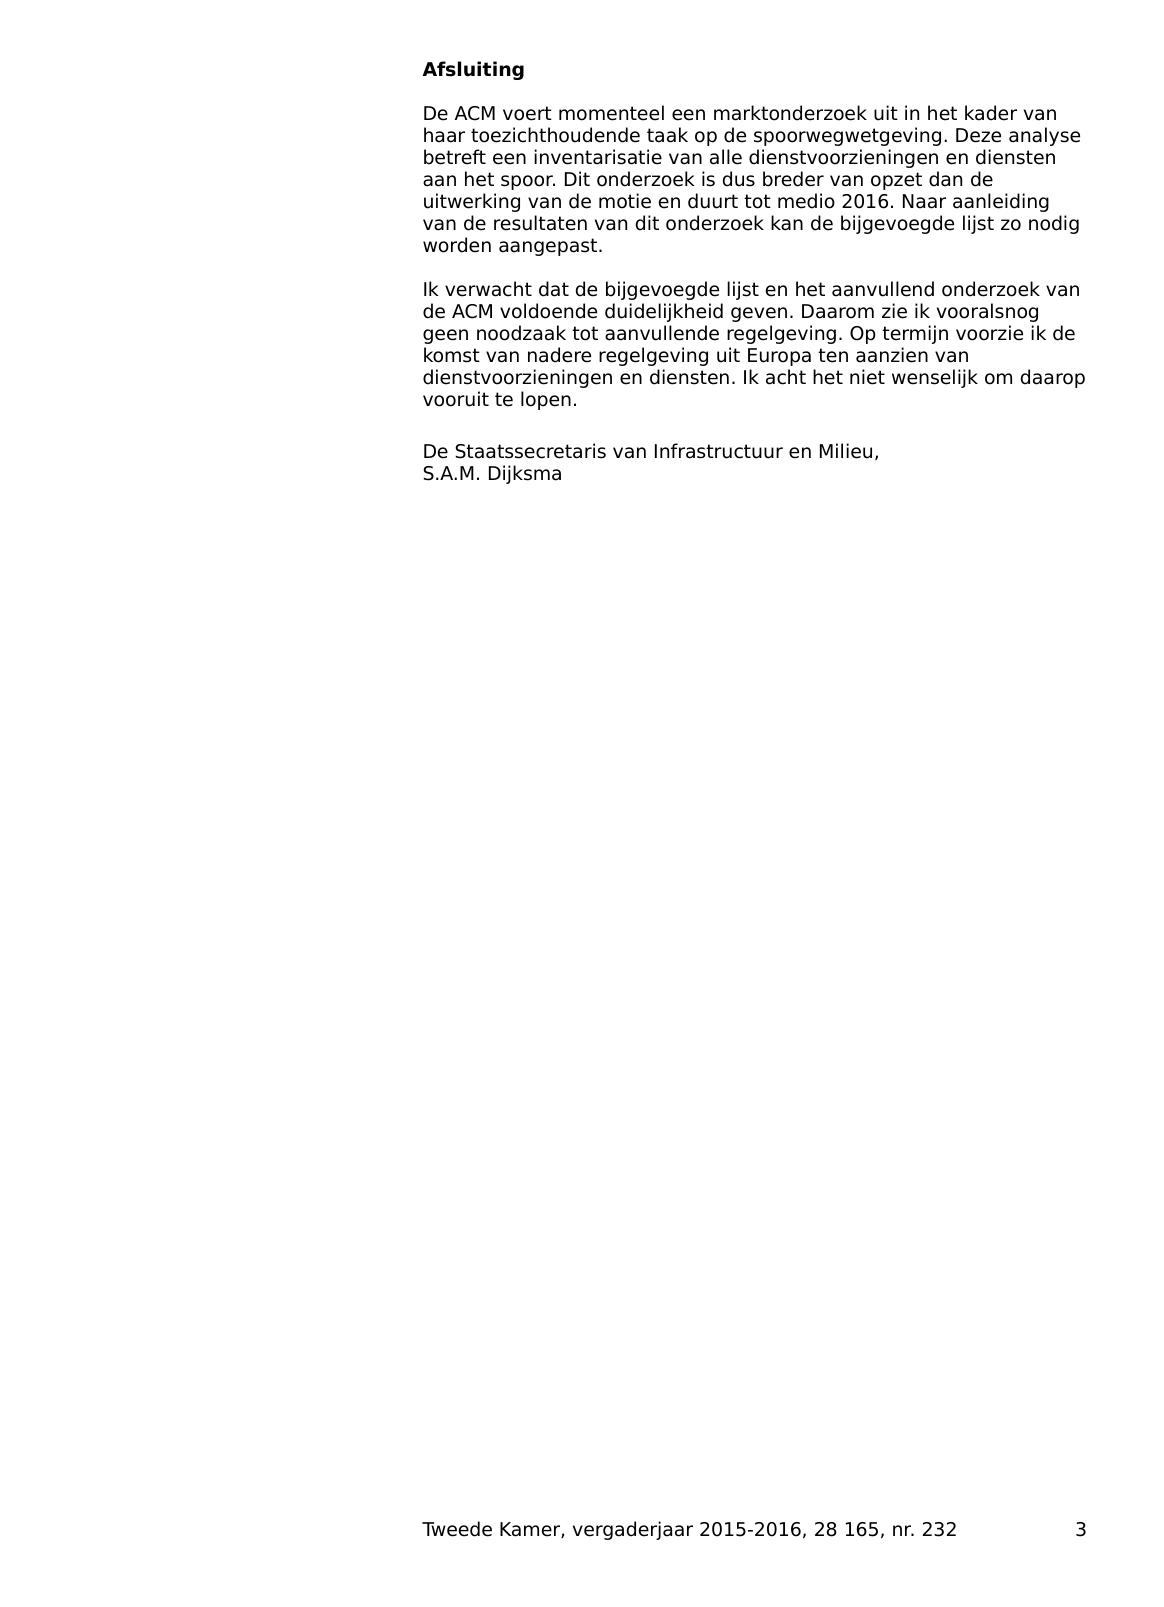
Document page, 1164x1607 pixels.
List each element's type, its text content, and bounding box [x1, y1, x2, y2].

text De ACM voert momenteel een marktonderzoek uit in het kader van haar toezichthoudende taak op de spoorwegwetgeving. Deze analyse betreft een inventarisatie van alle dienstvoorzieningen en diensten aan het spoor. Dit onderzoek is dus breder van opzet dan de uitwerking van de motie en duurt tot medio 2016. Naar aanleiding van de resultaten van dit onderzoek kan de bijgevoegde lijst zo nodig worden aangepast. [422, 103, 1087, 257]
text Ik verwacht dat de bijgevoegde lijst en het aanvullend onderzoek van de ACM voldoende duidelijkheid geven. Daarom zie ik vooralsnog geen noodzaak tot aanvullende regelgeving. Op termijn voorzie ik de komst van nadere regelgeving uit Europa ten aanzien van dienstvoorzieningen en diensten. Ik acht het niet wenselijk om daarop vooruit te lopen. [422, 279, 1087, 411]
subtitle Afsluiting [422, 59, 1087, 81]
text De Staatssecretaris van Infrastructuur en Milieu, S.A.M. Dijksma [422, 441, 1087, 485]
